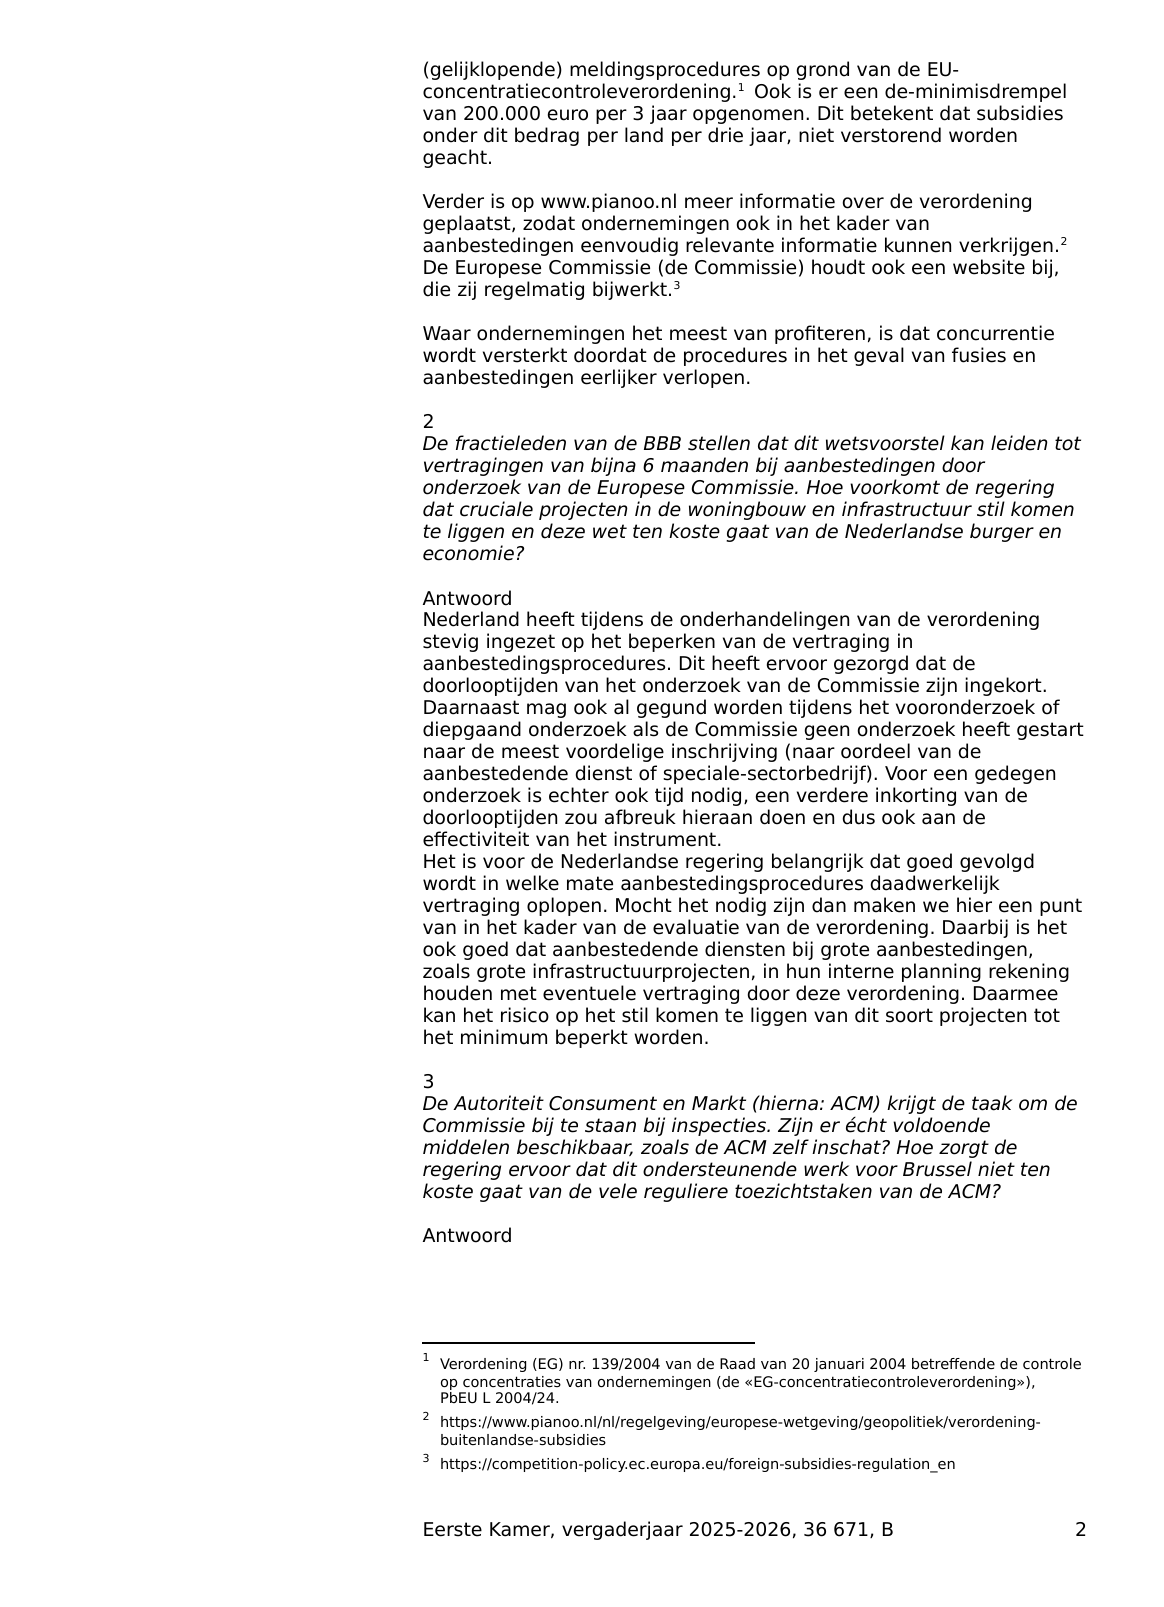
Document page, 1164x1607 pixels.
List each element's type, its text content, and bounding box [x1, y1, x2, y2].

text https://www.pianoo.nl/nl/regelgeving/europese-wetgeving/geopolitiek/verordening-buitenlandse-subsidies [422, 1410, 1087, 1449]
text https://competition-policy.ec.europa.eu/foreign-subsidies-regulation_en [422, 1452, 1087, 1474]
text Verordening (EG) nr. 139/2004 van de Raad van 20 januari 2004 betreffende de controle op concentraties van ondernemingen (de «EG-concentratiecontroleverordening»), PbEU L 2004/24. [422, 1352, 1087, 1407]
text De Autoriteit Consument en Markt (hierna: ACM) krijgt de taak om de Commissie bij te staan bij inspecties. Zijn er écht voldoende middelen beschikbaar, zoals de ACM zelf inschat? Hoe zorgt de regering ervoor dat dit ondersteunende werk voor Brussel niet ten koste gaat van de vele reguliere toezichtstaken van de ACM? [422, 1093, 1087, 1203]
text Antwoord [422, 587, 1087, 609]
text Antwoord [422, 1225, 1087, 1247]
text Waar ondernemingen het meest van profiteren, is dat concurrentie wordt versterkt doordat de procedures in het geval van fusies en aanbestedingen eerlijker verlopen. [422, 323, 1087, 389]
text (gelijklopende) meldingsprocedures op grond van de EU-concentratiecontroleverordening. Ook is er een de-minimisdrempel van 200.000 euro per 3 jaar opgenomen. Dit betekent dat subsidies onder dit bedrag per land per drie jaar, niet verstorend worden geacht. [422, 59, 1087, 169]
text Het is voor de Nederlandse regering belangrijk dat goed gevolgd wordt in welke mate aanbestedingsprocedures daadwerkelijk vertraging oplopen. Mocht het nodig zijn dan maken we hier een punt van in het kader van de evaluatie van de verordening. Daarbij is het ook goed dat aanbestedende diensten bij grote aanbestedingen, zoals grote infrastructuurprojecten, in hun interne planning rekening houden met eventuele vertraging door deze verordening. Daarmee kan het risico op het stil komen te liggen van dit soort projecten tot het minimum beperkt worden. [422, 851, 1087, 1049]
text 2 [422, 411, 1087, 433]
text 3 [422, 1071, 1087, 1093]
text Nederland heeft tijdens de onderhandelingen van de verordening stevig ingezet op het beperken van de vertraging in aanbestedingsprocedures. Dit heeft ervoor gezorgd dat de doorlooptijden van het onderzoek van de Commissie zijn ingekort. Daarnaast mag ook al gegund worden tijdens het vooronderzoek of diepgaand onderzoek als de Commissie geen onderzoek heeft gestart naar de meest voordelige inschrijving (naar oordeel van de aanbestedende dienst of speciale-sectorbedrijf). Voor een gedegen onderzoek is echter ook tijd nodig, een verdere inkorting van de doorlooptijden zou afbreuk hieraan doen en dus ook aan de effectiviteit van het instrument. [422, 609, 1087, 851]
text De fractieleden van de BBB stellen dat dit wetsvoorstel kan leiden tot vertragingen van bijna 6 maanden bij aanbestedingen door onderzoek van de Europese Commissie. Hoe voorkomt de regering dat cruciale projecten in de woningbouw en infrastructuur stil komen te liggen en deze wet ten koste gaat van de Nederlandse burger en economie? [422, 433, 1087, 565]
text Verder is op www.pianoo.nl meer informatie over de verordening geplaatst, zodat ondernemingen ook in het kader van aanbestedingen eenvoudig relevante informatie kunnen verkrijgen. De Europese Commissie (de Commissie) houdt ook een website bij, die zij regelmatig bijwerkt. [422, 191, 1087, 301]
